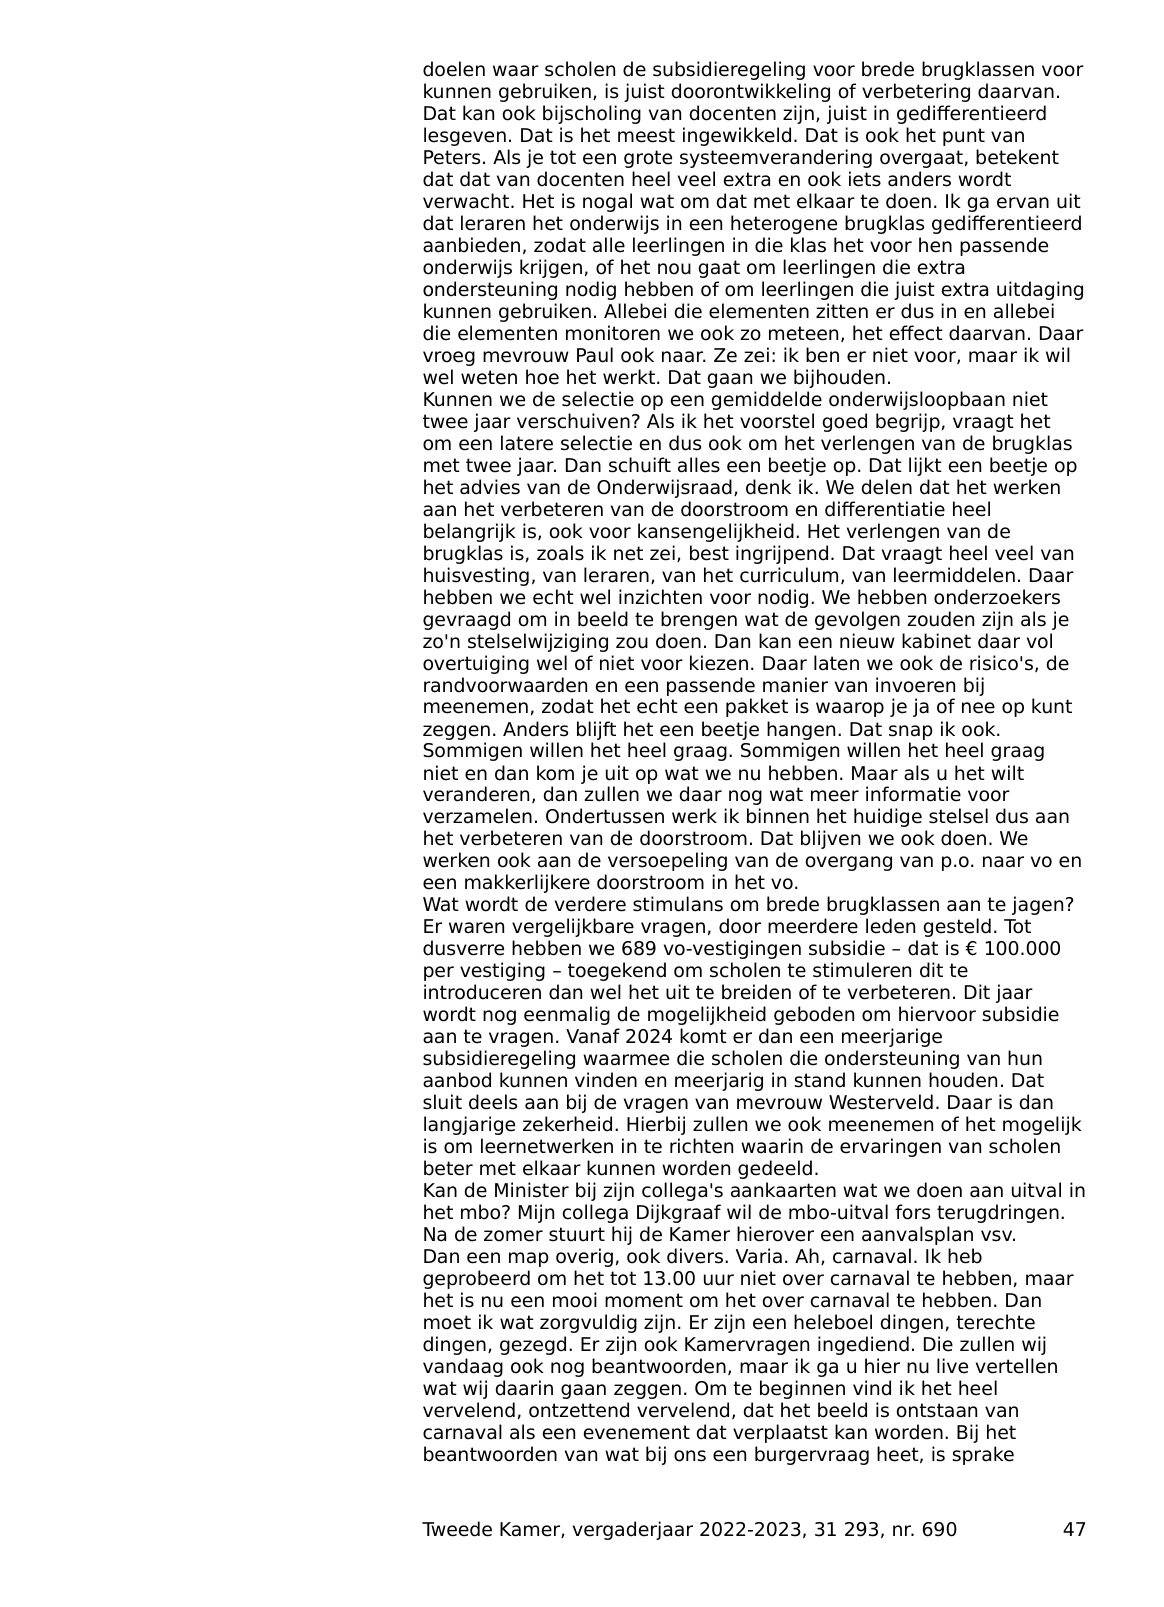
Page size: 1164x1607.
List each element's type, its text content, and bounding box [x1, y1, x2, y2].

text Kunnen we de selectie op een gemiddelde onderwijsloopbaan niet twee jaar verschuiven? Als ik het voorstel goed begrijp, vraagt het om een latere selectie en dus ook om het verlengen van de brugklas met twee jaar. Dan schuift alles een beetje op. Dat lijkt een beetje op het advies van de Onderwijsraad, denk ik. We delen dat het werken aan het verbeteren van de doorstroom en differentiatie heel belangrijk is, ook voor kansengelijkheid. Het verlengen van de brugklas is, zoals ik net zei, best ingrijpend. Dat vraagt heel veel van huisvesting, van leraren, van het curriculum, van leermiddelen. Daar hebben we echt wel inzichten voor nodig. We hebben onderzoekers gevraagd om in beeld te brengen wat de gevolgen zouden zijn als je zo'n stelselwijziging zou doen. Dan kan een nieuw kabinet daar vol overtuiging wel of niet voor kiezen. Daar laten we ook de risico's, de randvoorwaarden en een passende manier van invoeren bij meenemen, zodat het echt een pakket is waarop je ja of nee op kunt zeggen. Anders blijft het een beetje hangen. Dat snap ik ook. Sommigen willen het heel graag. Sommigen willen het heel graag niet en dan kom je uit op wat we nu hebben. Maar als u het wilt veranderen, dan zullen we daar nog wat meer informatie voor verzamelen. Ondertussen werk ik binnen het huidige stelsel dus aan het verbeteren van de doorstroom. Dat blijven we ook doen. We werken ook aan de versoepeling van de overgang van p.o. naar vo en een makkerlijkere doorstroom in het vo. [422, 389, 1087, 894]
text Kan de Minister bij zijn collega's aankaarten wat we doen aan uitval in het mbo? Mijn collega Dijkgraaf wil de mbo-uitval fors terugdringen. Na de zomer stuurt hij de Kamer hierover een aanvalsplan vsv. [422, 1180, 1087, 1246]
text Wat wordt de verdere stimulans om brede brugklassen aan te jagen? Er waren vergelijkbare vragen, door meerdere leden gesteld. Tot dusverre hebben we 689 vo-vestigingen subsidie – dat is € 100.000 per vestiging – toegekend om scholen te stimuleren dit te introduceren dan wel het uit te breiden of te verbeteren. Dit jaar wordt nog eenmalig de mogelijkheid geboden om hiervoor subsidie aan te vragen. Vanaf 2024 komt er dan een meerjarige subsidieregeling waarmee die scholen die ondersteuning van hun aanbod kunnen vinden en meerjarig in stand kunnen houden. Dat sluit deels aan bij de vragen van mevrouw Westerveld. Daar is dan langjarige zekerheid. Hierbij zullen we ook meenemen of het mogelijk is om leernetwerken in te richten waarin de ervaringen van scholen beter met elkaar kunnen worden gedeeld. [422, 894, 1087, 1180]
text doelen waar scholen de subsidieregeling voor brede brugklassen voor kunnen gebruiken, is juist doorontwikkeling of verbetering daarvan. Dat kan ook bijscholing van docenten zijn, juist in gedifferentieerd lesgeven. Dat is het meest ingewikkeld. Dat is ook het punt van Peters. Als je tot een grote systeemverandering overgaat, betekent dat dat van docenten heel veel extra en ook iets anders wordt verwacht. Het is nogal wat om dat met elkaar te doen. Ik ga ervan uit dat leraren het onderwijs in een heterogene brugklas gedifferentieerd aanbieden, zodat alle leerlingen in die klas het voor hen passende onderwijs krijgen, of het nou gaat om leerlingen die extra ondersteuning nodig hebben of om leerlingen die juist extra uitdaging kunnen gebruiken. Allebei die elementen zitten er dus in en allebei die elementen monitoren we ook zo meteen, het effect daarvan. Daar vroeg mevrouw Paul ook naar. Ze zei: ik ben er niet voor, maar ik wil wel weten hoe het werkt. Dat gaan we bijhouden. [422, 59, 1087, 389]
text Dan een map overig, ook divers. Varia. Ah, carnaval. Ik heb geprobeerd om het tot 13.00 uur niet over carnaval te hebben, maar het is nu een mooi moment om het over carnaval te hebben. Dan moet ik wat zorgvuldig zijn. Er zijn een heleboel dingen, terechte dingen, gezegd. Er zijn ook Kamervragen ingediend. Die zullen wij vandaag ook nog beantwoorden, maar ik ga u hier nu live vertellen wat wij daarin gaan zeggen. Om te beginnen vind ik het heel vervelend, ontzettend vervelend, dat het beeld is ontstaan van carnaval als een evenement dat verplaatst kan worden. Bij het beantwoorden van wat bij ons een burgervraag heet, is sprake [422, 1246, 1087, 1466]
